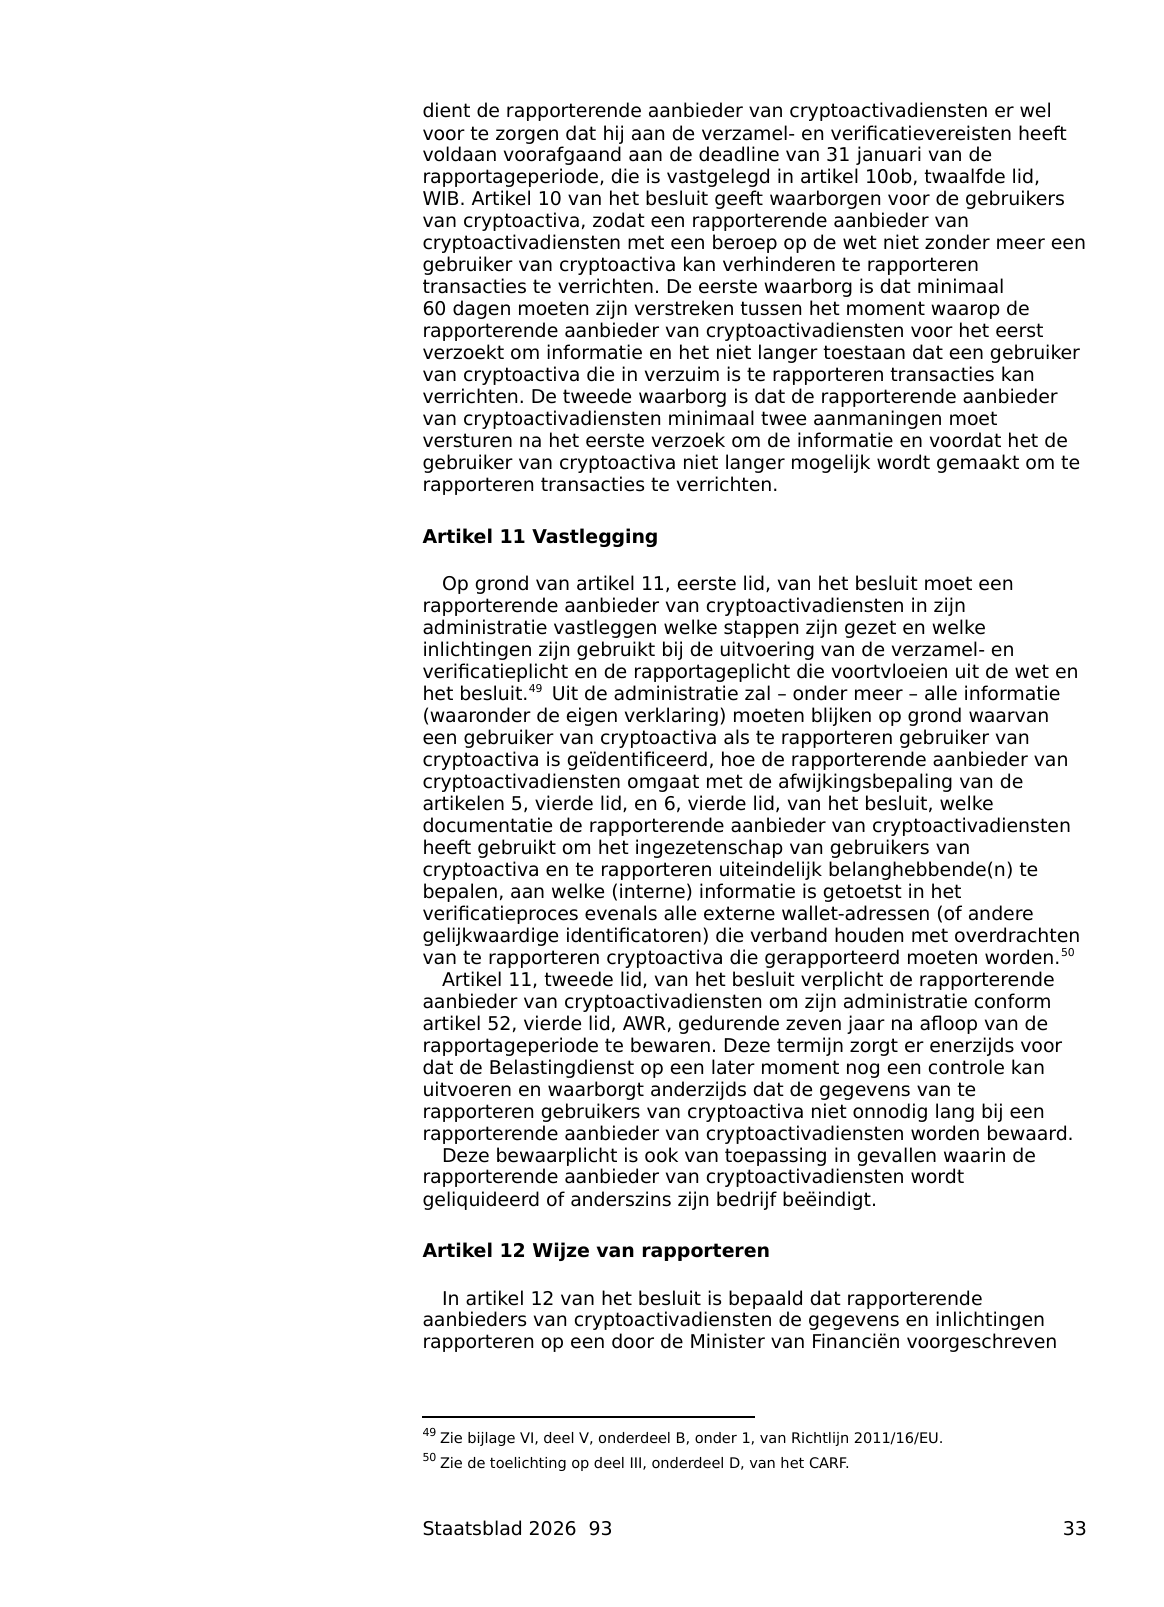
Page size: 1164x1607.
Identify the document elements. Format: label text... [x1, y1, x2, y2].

text In artikel 12 van het besluit is bepaald dat rapporterende aanbieders van cryptoactivadiensten de gegevens en inlichtingen rapporteren op een door de Minister van Financiën voorgeschreven [422, 1287, 1087, 1353]
text Artikel 11, tweede lid, van het besluit verplicht de rapporterende aanbieder van cryptoactivadiensten om zijn administratie conform artikel 52, vierde lid, AWR, gedurende zeven jaar na afloop van de rapportageperiode te bewaren. Deze termijn zorgt er enerzijds voor dat de Belastingdienst op een later moment nog een controle kan uitvoeren en waarborgt anderzijds dat de gegevens van te rapporteren gebruikers van cryptoactiva niet onnodig lang bij een rapporterende aanbieder van cryptoactivadiensten worden bewaard. [422, 969, 1087, 1144]
text Op grond van artikel 11, eerste lid, van het besluit moet een rapporterende aanbieder van cryptoactivadiensten in zijn administratie vastleggen welke stappen zijn gezet en welke inlichtingen zijn gebruikt bij de uitvoering van de verzamel- en verificatieplicht en de rapportageplicht die voortvloeien uit de wet en het besluit. Uit de administratie zal – onder meer – alle informatie (waaronder de eigen verklaring) moeten blijken op grond waarvan een gebruiker van cryptoactiva als te rapporteren gebruiker van cryptoactiva is geïdentificeerd, hoe de rapporterende aanbieder van cryptoactivadiensten omgaat met de afwijkingsbepaling van de artikelen 5, vierde lid, en 6, vierde lid, van het besluit, welke documentatie de rapporterende aanbieder van cryptoactivadiensten heeft gebruikt om het ingezetenschap van gebruikers van cryptoactiva en te rapporteren uiteindelijk belanghebbende(n) te bepalen, aan welke (interne) informatie is getoetst in het verificatieproces evenals alle externe wallet-adressen (of andere gelijkwaardige identificatoren) die verband houden met overdrachten van te rapporteren cryptoactiva die gerapporteerd moeten worden. [422, 573, 1087, 969]
subtitle Artikel 11 Vastlegging [422, 526, 1087, 548]
text dient de rapporterende aanbieder van cryptoactivadiensten er wel voor te zorgen dat hij aan de verzamel- en verificatievereisten heeft voldaan voorafgaand aan de deadline van 31 januari van de rapportageperiode, die is vastgelegd in artikel 10ob, twaalfde lid, WIB. Artikel 10 van het besluit geeft waarborgen voor de gebruikers van cryptoactiva, zodat een rapporterende aanbieder van cryptoactivadiensten met een beroep op de wet niet zonder meer een gebruiker van cryptoactiva kan verhinderen te rapporteren transacties te verrichten. De eerste waarborg is dat minimaal 60 dagen moeten zijn verstreken tussen het moment waarop de rapporterende aanbieder van cryptoactivadiensten voor het eerst verzoekt om informatie en het niet langer toestaan dat een gebruiker van cryptoactiva die in verzuim is te rapporteren transacties kan verrichten. De tweede waarborg is dat de rapporterende aanbieder van cryptoactivadiensten minimaal twee aanmaningen moet versturen na het eerste verzoek om de informatie en voordat het de gebruiker van cryptoactiva niet langer mogelijk wordt gemaakt om te rapporteren transacties te verrichten. [422, 100, 1087, 496]
subtitle Artikel 12 Wijze van rapporteren [422, 1240, 1087, 1262]
text Deze bewaarplicht is ook van toepassing in gevallen waarin de rapporterende aanbieder van cryptoactivadiensten wordt geliquideerd of anderszins zijn bedrijf beëindigt. [422, 1144, 1087, 1210]
text Zie de toelichting op deel III, onderdeel D, van het CARF. [422, 1451, 1087, 1473]
text Zie bijlage VI, deel V, onderdeel B, onder 1, van Richtlijn 2011/16/EU. [422, 1426, 1087, 1448]
